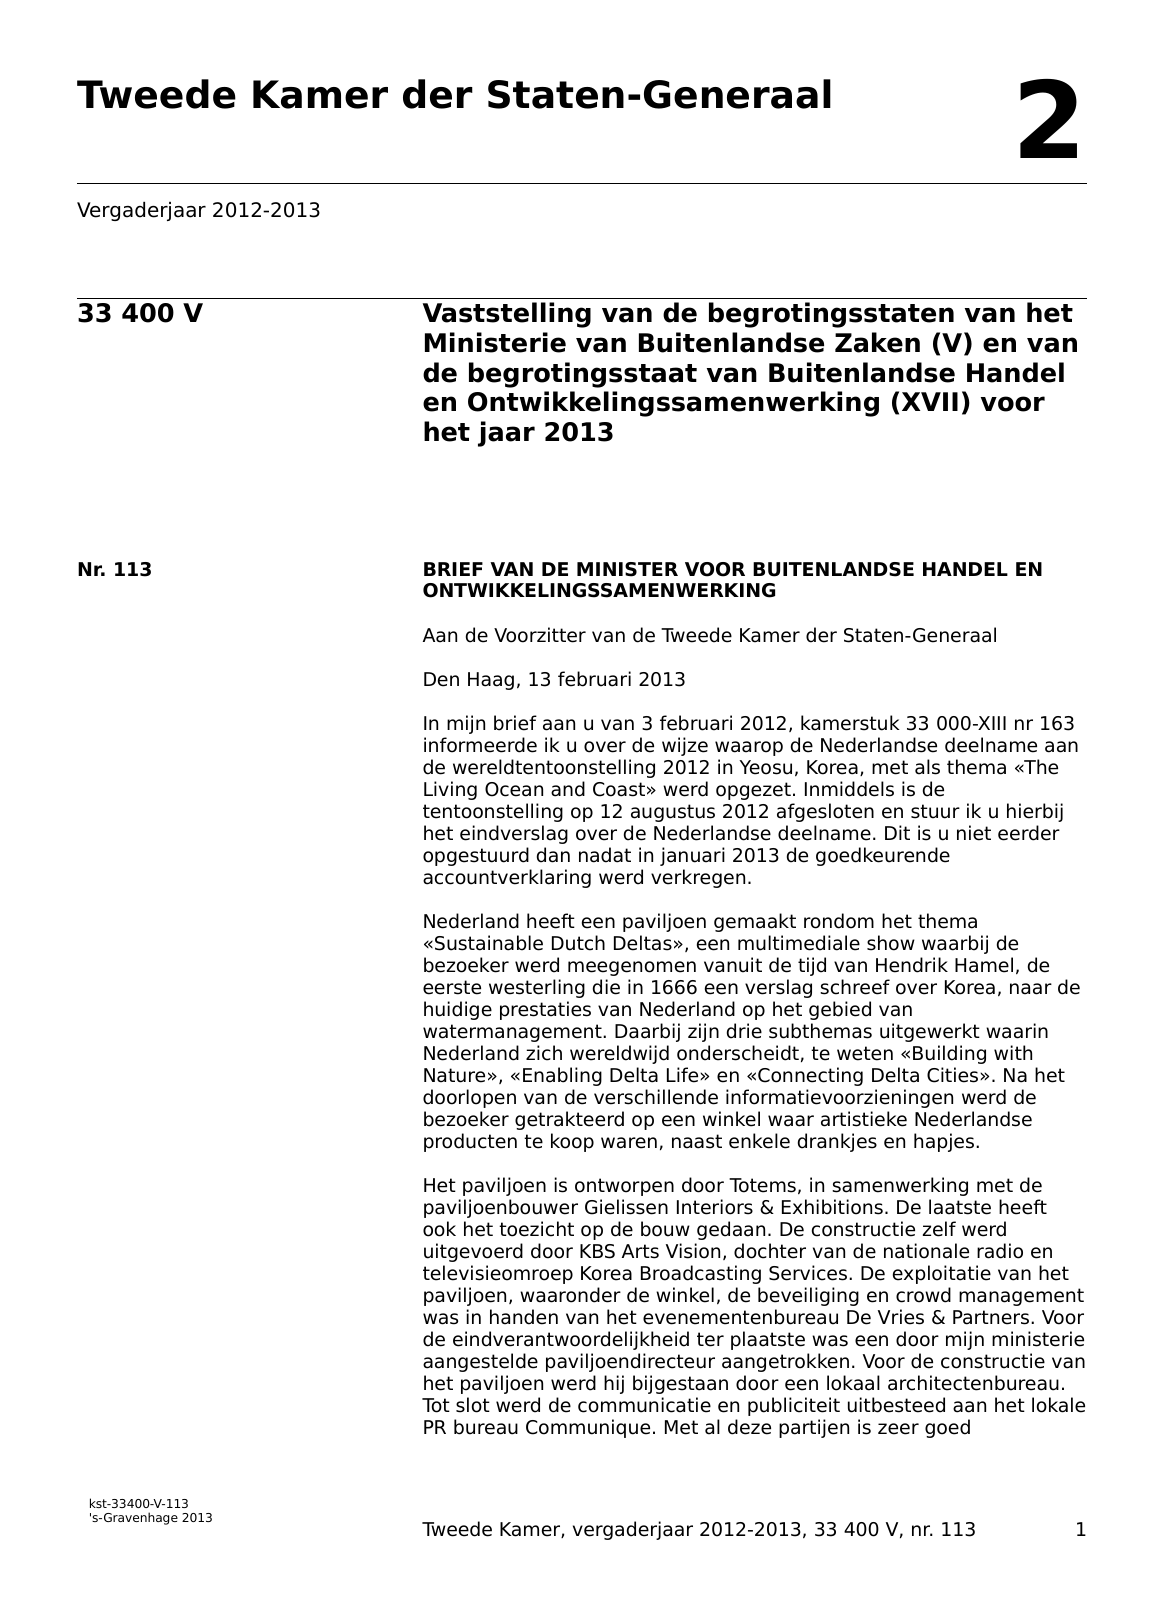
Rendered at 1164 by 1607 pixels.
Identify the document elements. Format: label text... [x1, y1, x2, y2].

table_header Tweede Kamer der Staten-Generaal [77, 59, 886, 183]
table_cell Vergaderjaar 2012-2013 [77, 184, 1087, 298]
text kst-33400-V-113 [88, 1497, 323, 1511]
subtitle Nr. 113 BRIEF VAN DE MINISTER VOOR BUITENLANDSE HANDEL EN ONTWIKKELINGSSAMENWERKING [77, 558, 1087, 602]
text Aan de Voorzitter van de Tweede Kamer der Staten-Generaal [422, 624, 1087, 647]
text Nederland heeft een paviljoen gemaakt rondom het thema «Sustainable Dutch Deltas», een multimediale show waarbij de bezoeker werd meegenomen vanuit de tijd van Hendrik Hamel, de eerste westerling die in 1666 een verslag schreef over Korea, naar de huidige prestaties van Nederland op het gebied van watermanagement. Daarbij zijn drie subthemas uitgewerkt waarin Nederland zich wereldwijd onderscheidt, te weten «Building with Nature», «Enabling Delta Life» en «Connecting Delta Cities». Na het doorlopen van de verschillende informatievoorzieningen werd de bezoeker getrakteerd op een winkel waar artistieke Nederlandse producten te koop waren, naast enkele drankjes en hapjes. [422, 911, 1087, 1153]
text In mijn brief aan u van 3 februari 2012, kamerstuk 33 000-XIII nr 163 informeerde ik u over de wijze waarop de Nederlandse deelname aan de wereldtentoonstelling 2012 in Yeosu, Korea, met als thema «The Living Ocean and Coast» werd opgezet. Inmiddels is de tentoonstelling op 12 augustus 2012 afgesloten en stuur ik u hierbij het eindverslag over de Nederlandse deelname. Dit is u niet eerder opgestuurd dan nadat in januari 2013 de goedkeurende accountverklaring werd verkregen. [422, 713, 1087, 889]
text Den Haag, 13 februari 2013 [422, 669, 1087, 691]
table_header 2 [886, 59, 1087, 183]
text Het paviljoen is ontworpen door Totems, in samenwerking met de paviljoenbouwer Gielissen Interiors & Exhibitions. De laatste heeft ook het toezicht op de bouw gedaan. De constructie zelf werd uitgevoerd door KBS Arts Vision, dochter van de nationale radio en televisieomroep Korea Broadcasting Services. De exploitatie van het paviljoen, waaronder de winkel, de beveiliging en crowd management was in handen van het evenementenbureau De Vries & Partners. Voor de eindverantwoordelijkheid ter plaatste was een door mijn ministerie aangestelde paviljoendirecteur aangetrokken. Voor de constructie van het paviljoen werd hij bijgestaan door een lokaal architectenbureau. Tot slot werd de communicatie en publiciteit uitbesteed aan het lokale PR bureau Communique. Met al deze partijen is zeer goed [422, 1175, 1087, 1439]
text 's-Gravenhage 2013 [88, 1511, 323, 1525]
subtitle 33 400 V Vaststelling van de begrotingsstaten van het Ministerie van Buitenlandse Zaken (V) en van de begrotingsstaat van Buitenlandse Handel en Ontwikkelingssamenwerking (XVII) voor het jaar 2013 [77, 299, 1087, 447]
